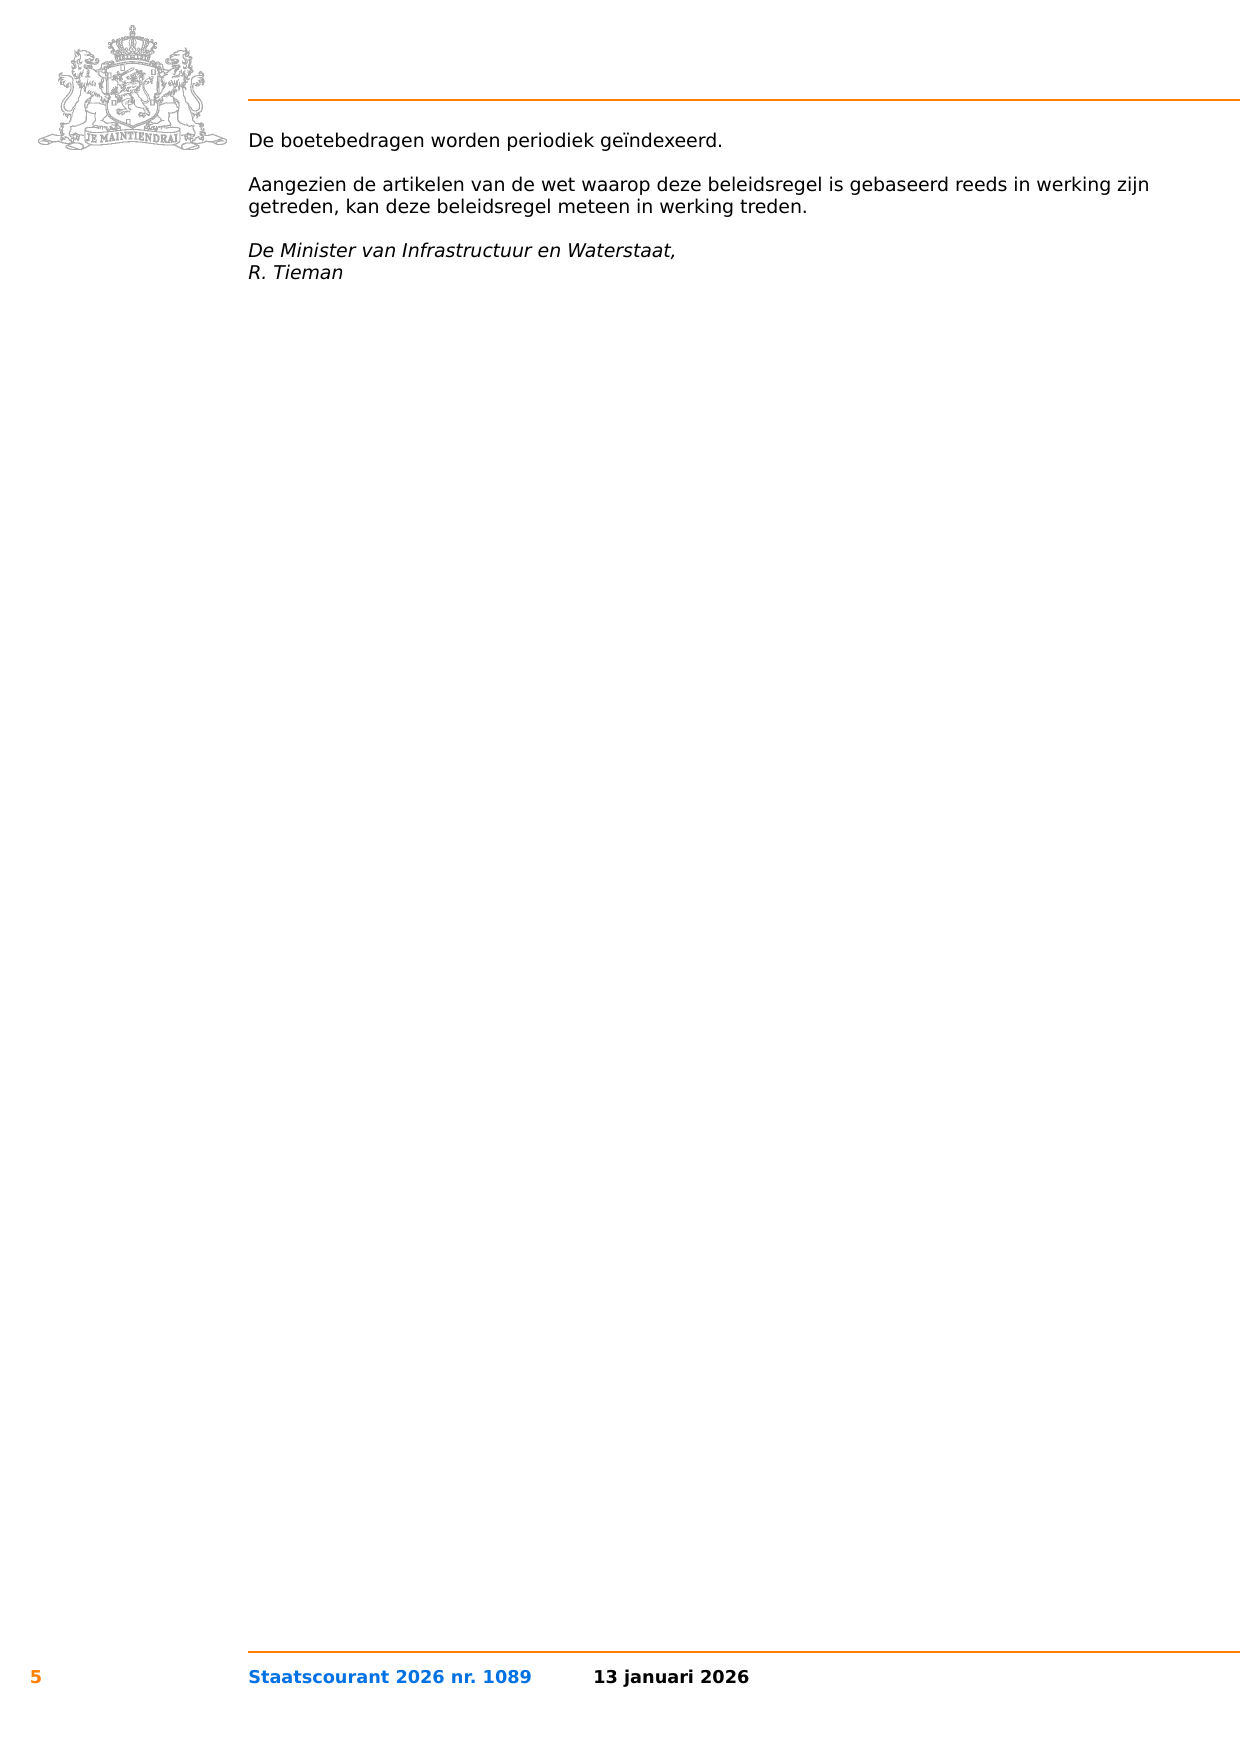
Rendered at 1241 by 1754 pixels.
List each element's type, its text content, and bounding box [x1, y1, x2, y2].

picture [38, 25, 227, 150]
text Aangezien de artikelen van de wet waarop deze beleidsregel is gebaseerd reeds in werking zijn getreden, kan deze beleidsregel meteen in werking treden. [248, 174, 1163, 218]
text De Minister van Infrastructuur en Waterstaat, R. Tieman [248, 239, 1163, 283]
text De boetebedragen worden periodiek geïndexeerd. [248, 130, 1163, 152]
